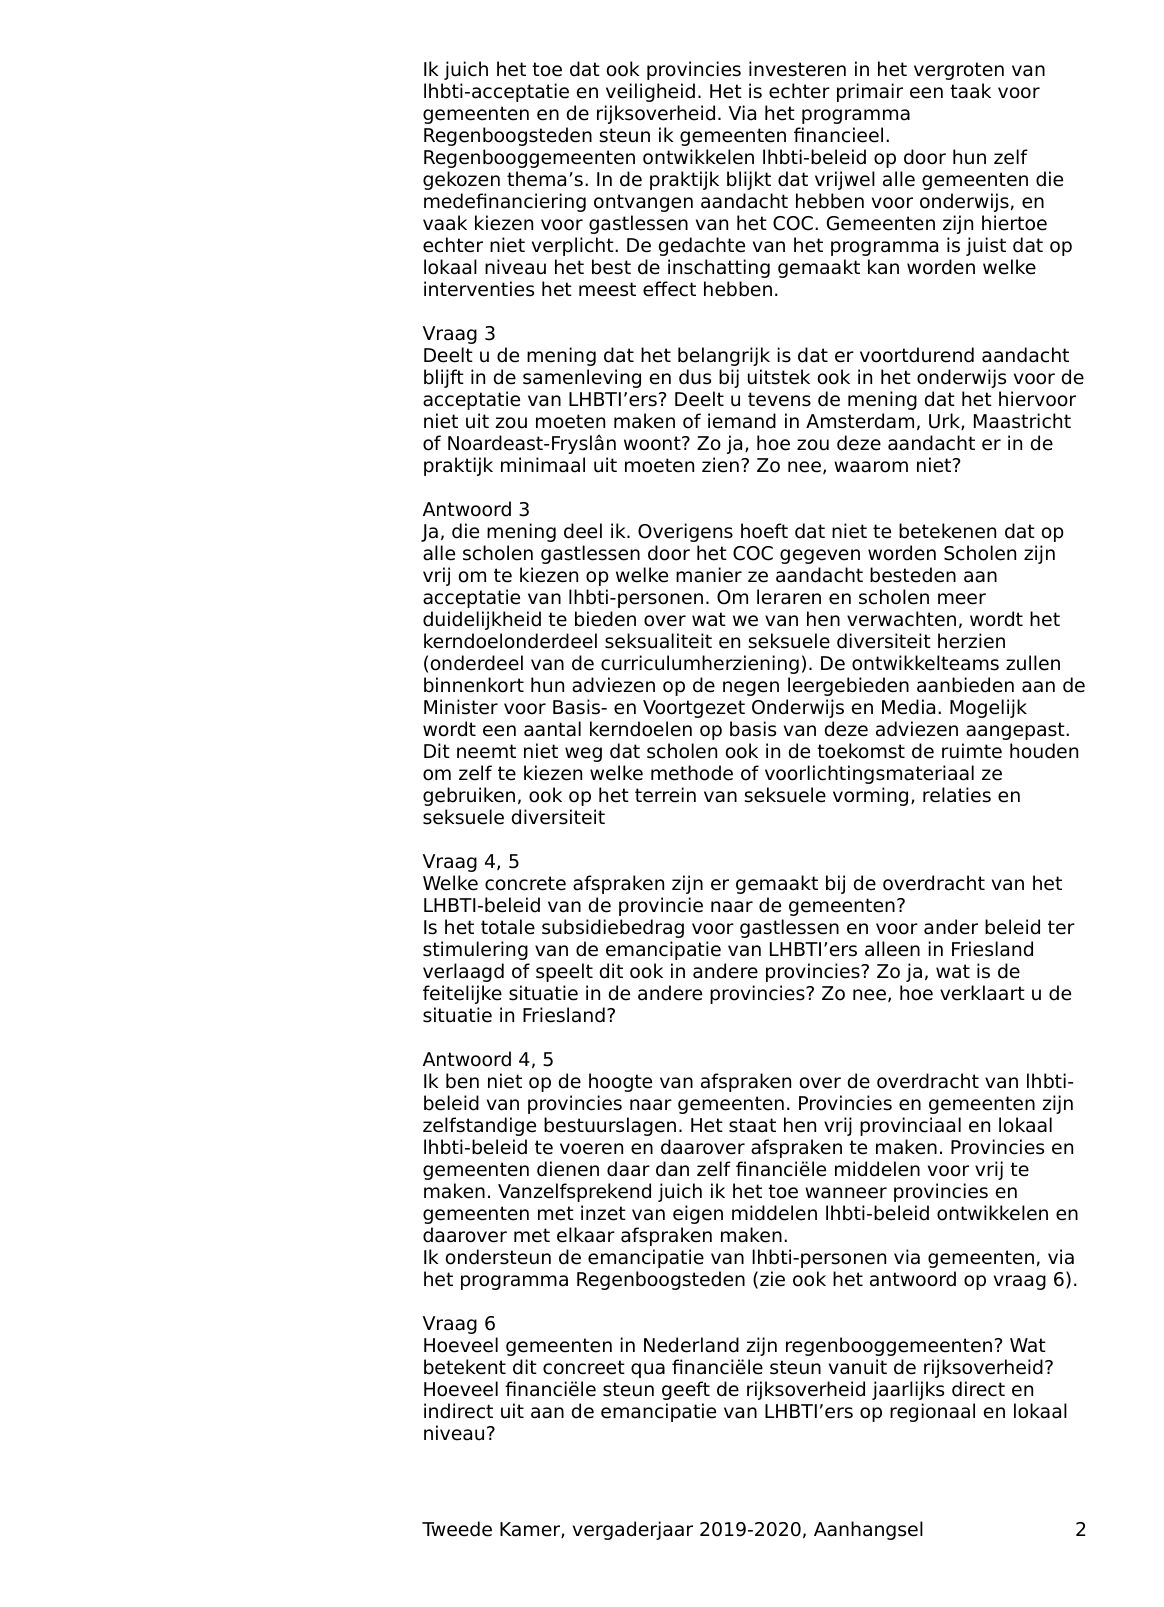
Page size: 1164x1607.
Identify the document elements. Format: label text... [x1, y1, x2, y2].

text Vraag 3 [422, 323, 1087, 345]
text Ja, die mening deel ik. Overigens hoeft dat niet te betekenen dat op alle scholen gastlessen door het COC gegeven worden Scholen zijn vrij om te kiezen op welke manier ze aandacht besteden aan acceptatie van lhbti-personen. Om leraren en scholen meer duidelijkheid te bieden over wat we van hen verwachten, wordt het kerndoelonderdeel seksualiteit en seksuele diversiteit herzien (onderdeel van de curriculumherziening). De ontwikkelteams zullen binnenkort hun adviezen op de negen leergebieden aanbieden aan de Minister voor Basis- en Voortgezet Onderwijs en Media. Mogelijk wordt een aantal kerndoelen op basis van deze adviezen aangepast. Dit neemt niet weg dat scholen ook in de toekomst de ruimte houden om zelf te kiezen welke methode of voorlichtingsmateriaal ze gebruiken, ook op het terrein van seksuele vorming, relaties en seksuele diversiteit [422, 521, 1087, 829]
text Ik ben niet op de hoogte van afspraken over de overdracht van lhbti-beleid van provincies naar gemeenten. Provincies en gemeenten zijn zelfstandige bestuurslagen. Het staat hen vrij provinciaal en lokaal lhbti-beleid te voeren en daarover afspraken te maken. Provincies en gemeenten dienen daar dan zelf financiële middelen voor vrij te maken. Vanzelfsprekend juich ik het toe wanneer provincies en gemeenten met inzet van eigen middelen lhbti-beleid ontwikkelen en daarover met elkaar afspraken maken. [422, 1071, 1087, 1247]
text Hoeveel gemeenten in Nederland zijn regenbooggemeenten? Wat betekent dit concreet qua financiële steun vanuit de rijksoverheid? Hoeveel financiële steun geeft de rijksoverheid jaarlijks direct en indirect uit aan de emancipatie van LHBTI’ers op regionaal en lokaal niveau? [422, 1335, 1087, 1445]
text Antwoord 3 [422, 499, 1087, 521]
text Is het totale subsidiebedrag voor gastlessen en voor ander beleid ter stimulering van de emancipatie van LHBTI’ers alleen in Friesland verlaagd of speelt dit ook in andere provincies? Zo ja, wat is de feitelijke situatie in de andere provincies? Zo nee, hoe verklaart u de situatie in Friesland? [422, 917, 1087, 1027]
text Ik juich het toe dat ook provincies investeren in het vergroten van lhbti-acceptatie en veiligheid. Het is echter primair een taak voor gemeenten en de rijksoverheid. Via het programma Regenboogsteden steun ik gemeenten financieel. Regenbooggemeenten ontwikkelen lhbti-beleid op door hun zelf gekozen thema’s. In de praktijk blijkt dat vrijwel alle gemeenten die medefinanciering ontvangen aandacht hebben voor onderwijs, en vaak kiezen voor gastlessen van het COC. Gemeenten zijn hiertoe echter niet verplicht. De gedachte van het programma is juist dat op lokaal niveau het best de inschatting gemaakt kan worden welke interventies het meest effect hebben. [422, 59, 1087, 301]
text Deelt u de mening dat het belangrijk is dat er voortdurend aandacht blijft in de samenleving en dus bij uitstek ook in het onderwijs voor de acceptatie van LHBTI’ers? Deelt u tevens de mening dat het hiervoor niet uit zou moeten maken of iemand in Amsterdam, Urk, Maastricht of Noardeast-Fryslân woont? Zo ja, hoe zou deze aandacht er in de praktijk minimaal uit moeten zien? Zo nee, waarom niet? [422, 345, 1087, 477]
text Vraag 4, 5 [422, 851, 1087, 873]
text Vraag 6 [422, 1313, 1087, 1335]
text Welke concrete afspraken zijn er gemaakt bij de overdracht van het LHBTI-beleid van de provincie naar de gemeenten? [422, 873, 1087, 917]
text Antwoord 4, 5 [422, 1049, 1087, 1071]
text Ik ondersteun de emancipatie van lhbti-personen via gemeenten, via het programma Regenboogsteden (zie ook het antwoord op vraag 6). [422, 1247, 1087, 1291]
